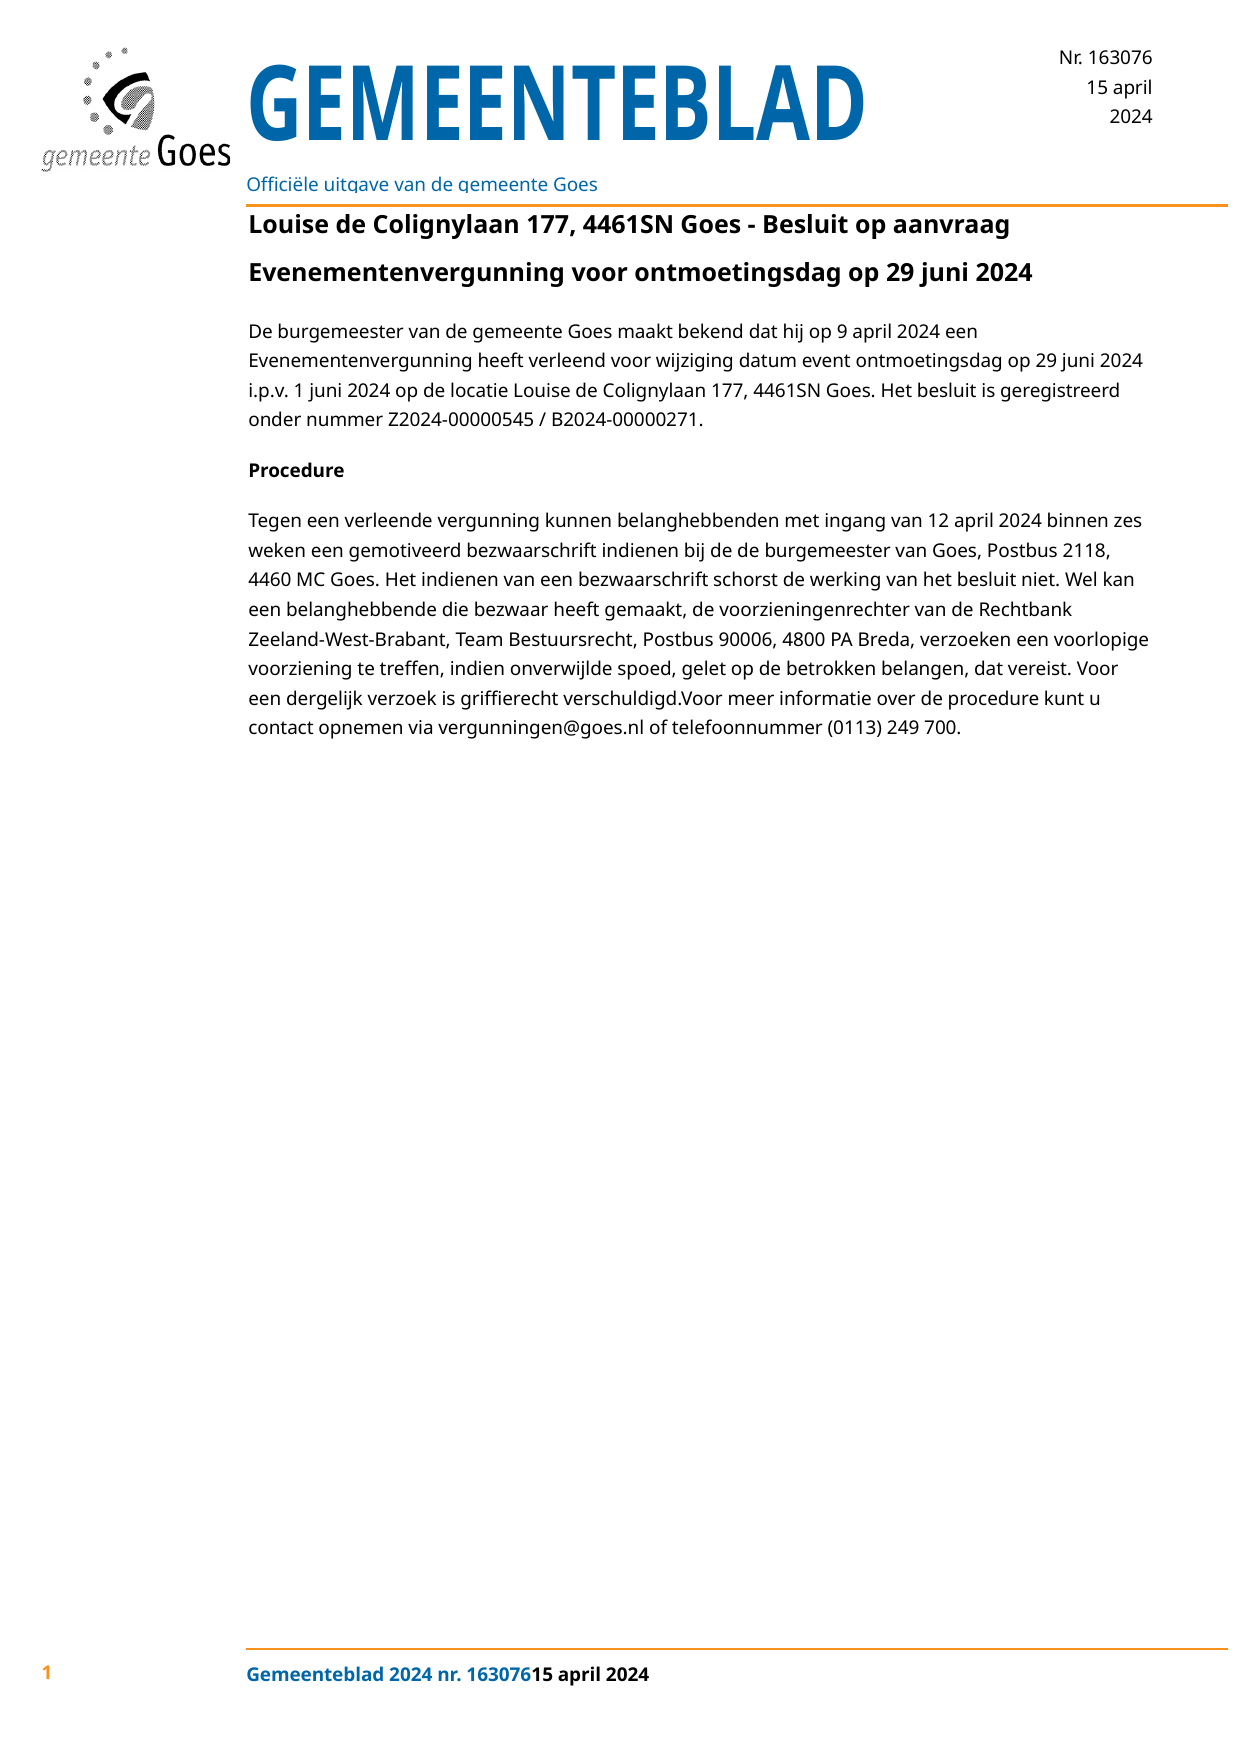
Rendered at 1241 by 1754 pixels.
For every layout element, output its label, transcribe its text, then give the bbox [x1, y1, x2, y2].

text De burgemeester van de gemeente Goes maakt bekend dat hij op 9 april 2024 een Evenementenvergunning heeft verleend voor wijziging datum event ontmoetingsdag op 29 juni 2024 i.p.v. 1 juni 2024 op de locatie Louise de Colignylaan 177, 4461SN Goes. Het besluit is geregistreerd onder nummer Z2024-00000545 / B2024-00000271. [248, 318, 1152, 432]
text Tegen een verleende vergunning kunnen belanghebbenden met ingang van 12 april 2024 binnen zes weken een gemotiveerd bezwaarschrift indienen bij de de burgemeester van Goes, Postbus 2118, 4460 MC Goes. Het indienen van een bezwaarschrift schorst de werking van het besluit niet. Wel kan een belanghebbende die bezwaar heeft gemaakt, de voorzieningenrechter van de Rechtbank Zeeland-West-Brabant, Team Bestuursrecht, Postbus 90006, 4800 PA Breda, verzoeken een voorlopige voorziening te treffen, indien onverwijlde spoed, gelet op de betrokken belangen, dat vereist. Voor een dergelijk verzoek is griffierecht verschuldigd.Voor meer informatie over de procedure kunt u contact opnemen via vergunningen@goes.nl of telefoonnummer (0113) 249 700. [248, 507, 1152, 740]
text Procedure [248, 457, 1152, 483]
picture [41, 47, 231, 172]
text Louise de Colignylaan 177, 4461SN Goes - Besluit op aanvraag Evenementenvergunning voor ontmoetingsdag op 29 juni 2024 [248, 207, 1152, 288]
